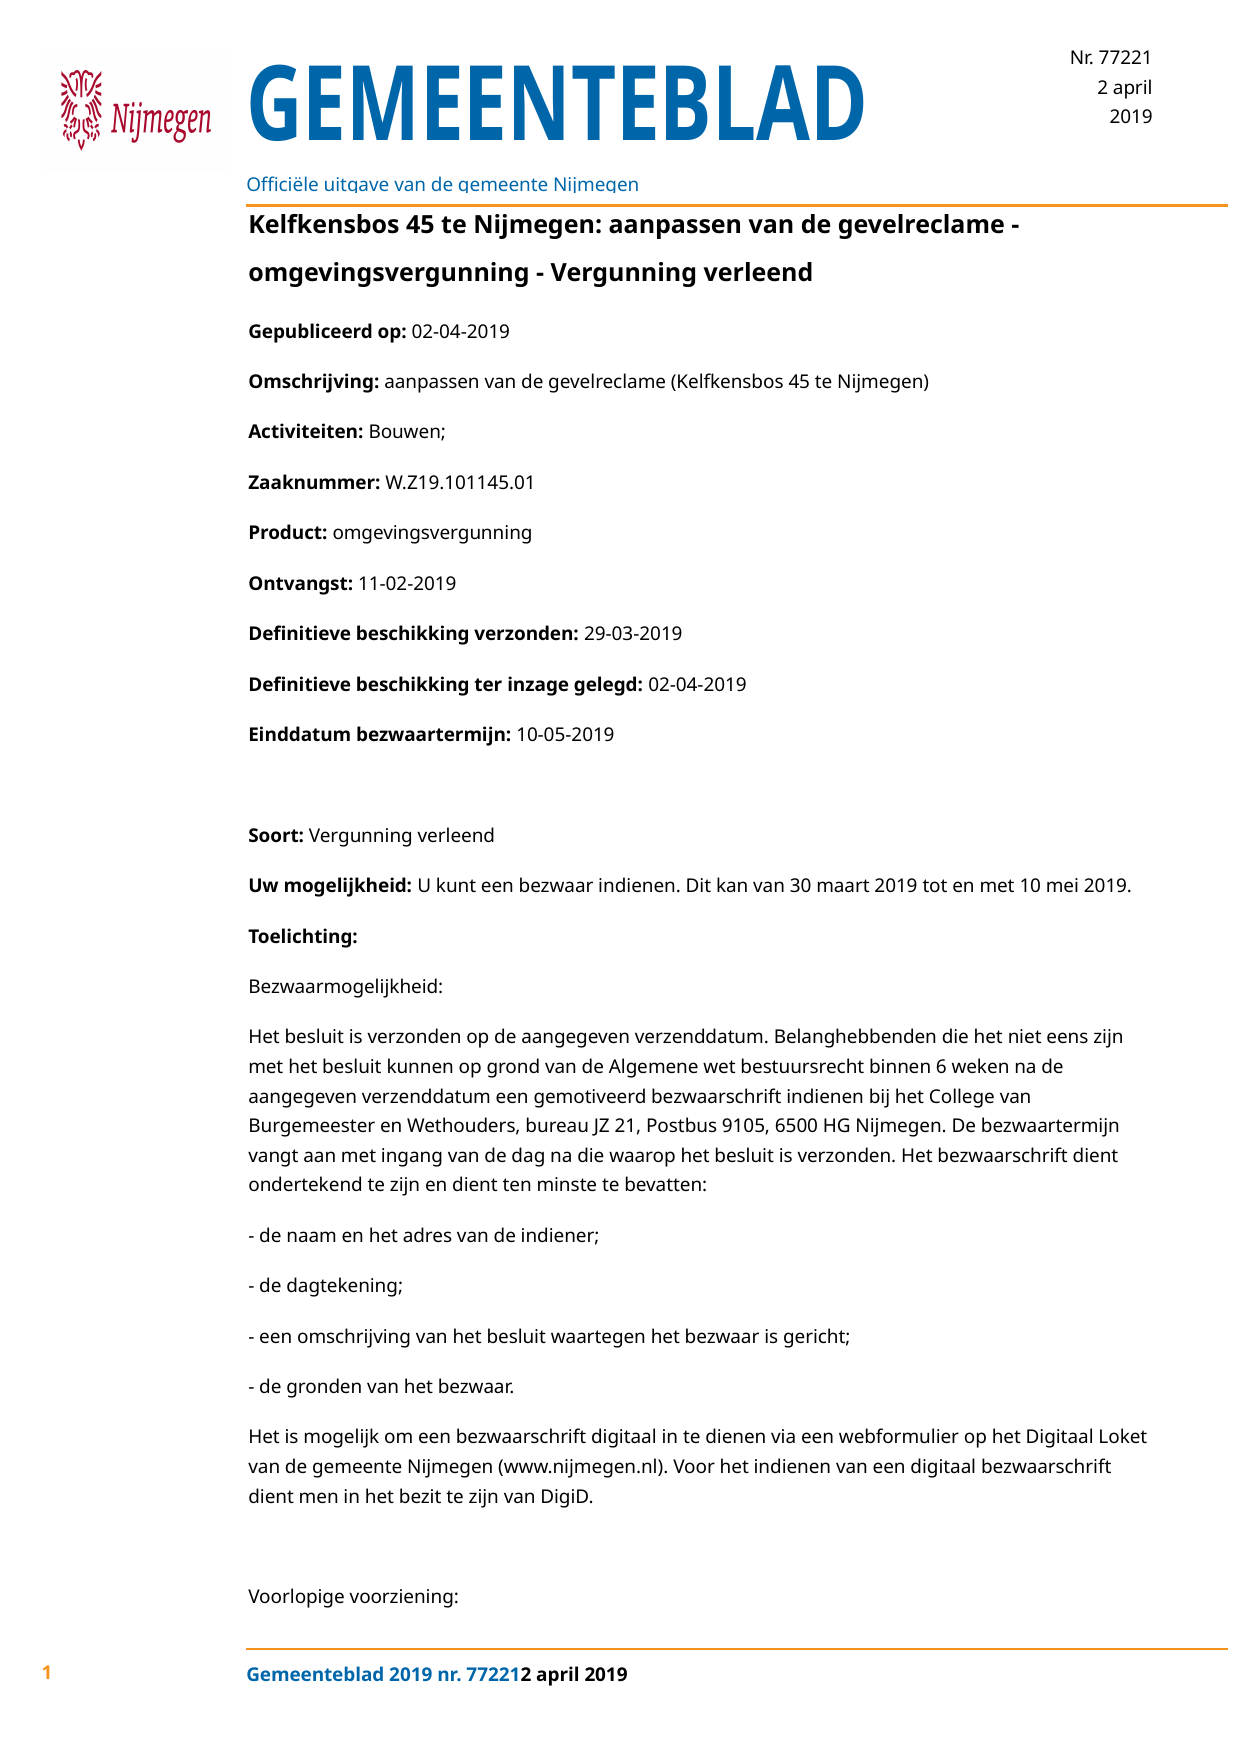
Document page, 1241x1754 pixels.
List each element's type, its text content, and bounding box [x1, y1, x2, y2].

text Uw mogelijkheid: U kunt een bezwaar indienen. Dit kan van 30 maart 2019 tot en met 10 mei 2019. [248, 872, 1152, 898]
text - de naam en het adres van de indiener; [248, 1222, 1152, 1248]
text - de gronden van het bezwaar. [248, 1373, 1152, 1399]
text Toelichting: [248, 923, 1152, 949]
text Ontvangst: 11-02-2019 [248, 570, 1152, 596]
text Kelfkensbos 45 te Nijmegen: aanpassen van de gevelreclame - omgevingsvergunning - Vergunning verleend [248, 207, 1152, 288]
text Het is mogelijk om een bezwaarschrift digitaal in te dienen via een webformulier op het Digitaal Loket van de gemeente Nijmegen (www.nijmegen.nl). Voor het indienen van een digitaal bezwaarschrift dient men in het bezit te zijn van DigiD. [248, 1424, 1152, 1509]
text - een omschrijving van het besluit waartegen het bezwaar is gericht; [248, 1323, 1152, 1349]
text Het besluit is verzonden op de aangegeven verzenddatum. Belanghebbenden die het niet eens zijn met het besluit kunnen op grond van de Algemene wet bestuursrecht binnen 6 weken na de aangegeven verzenddatum een gemotiveerd bezwaarschrift indienen bij het College van Burgemeester en Wethouders, bureau JZ 21, Postbus 9105, 6500 HG Nijmegen. De bezwaartermijn vangt aan met ingang van de dag na die waarop het besluit is verzonden. Het bezwaarschrift dient ondertekend te zijn en dient ten minste te bevatten: [248, 1024, 1152, 1197]
text Product: omgevingsvergunning [248, 519, 1152, 545]
text Soort: Vergunning verleend [248, 822, 1152, 848]
text Einddatum bezwaartermijn: 10-05-2019 [248, 721, 1152, 747]
text Gepubliceerd op: 02-04-2019 [248, 318, 1152, 344]
text Bezwaarmogelijkheid: [248, 973, 1152, 999]
picture [41, 47, 231, 172]
text Zaaknummer: W.Z19.101145.01 [248, 469, 1152, 495]
text Activiteiten: Bouwen; [248, 419, 1152, 444]
text Voorlopige voorziening: [248, 1584, 1152, 1609]
text Definitieve beschikking verzonden: 29-03-2019 [248, 620, 1152, 646]
text Omschrijving: aanpassen van de gevelreclame (Kelfkensbos 45 te Nijmegen) [248, 368, 1152, 394]
text Definitieve beschikking ter inzage gelegd: 02-04-2019 [248, 671, 1152, 697]
text - de dagtekening; [248, 1272, 1152, 1298]
